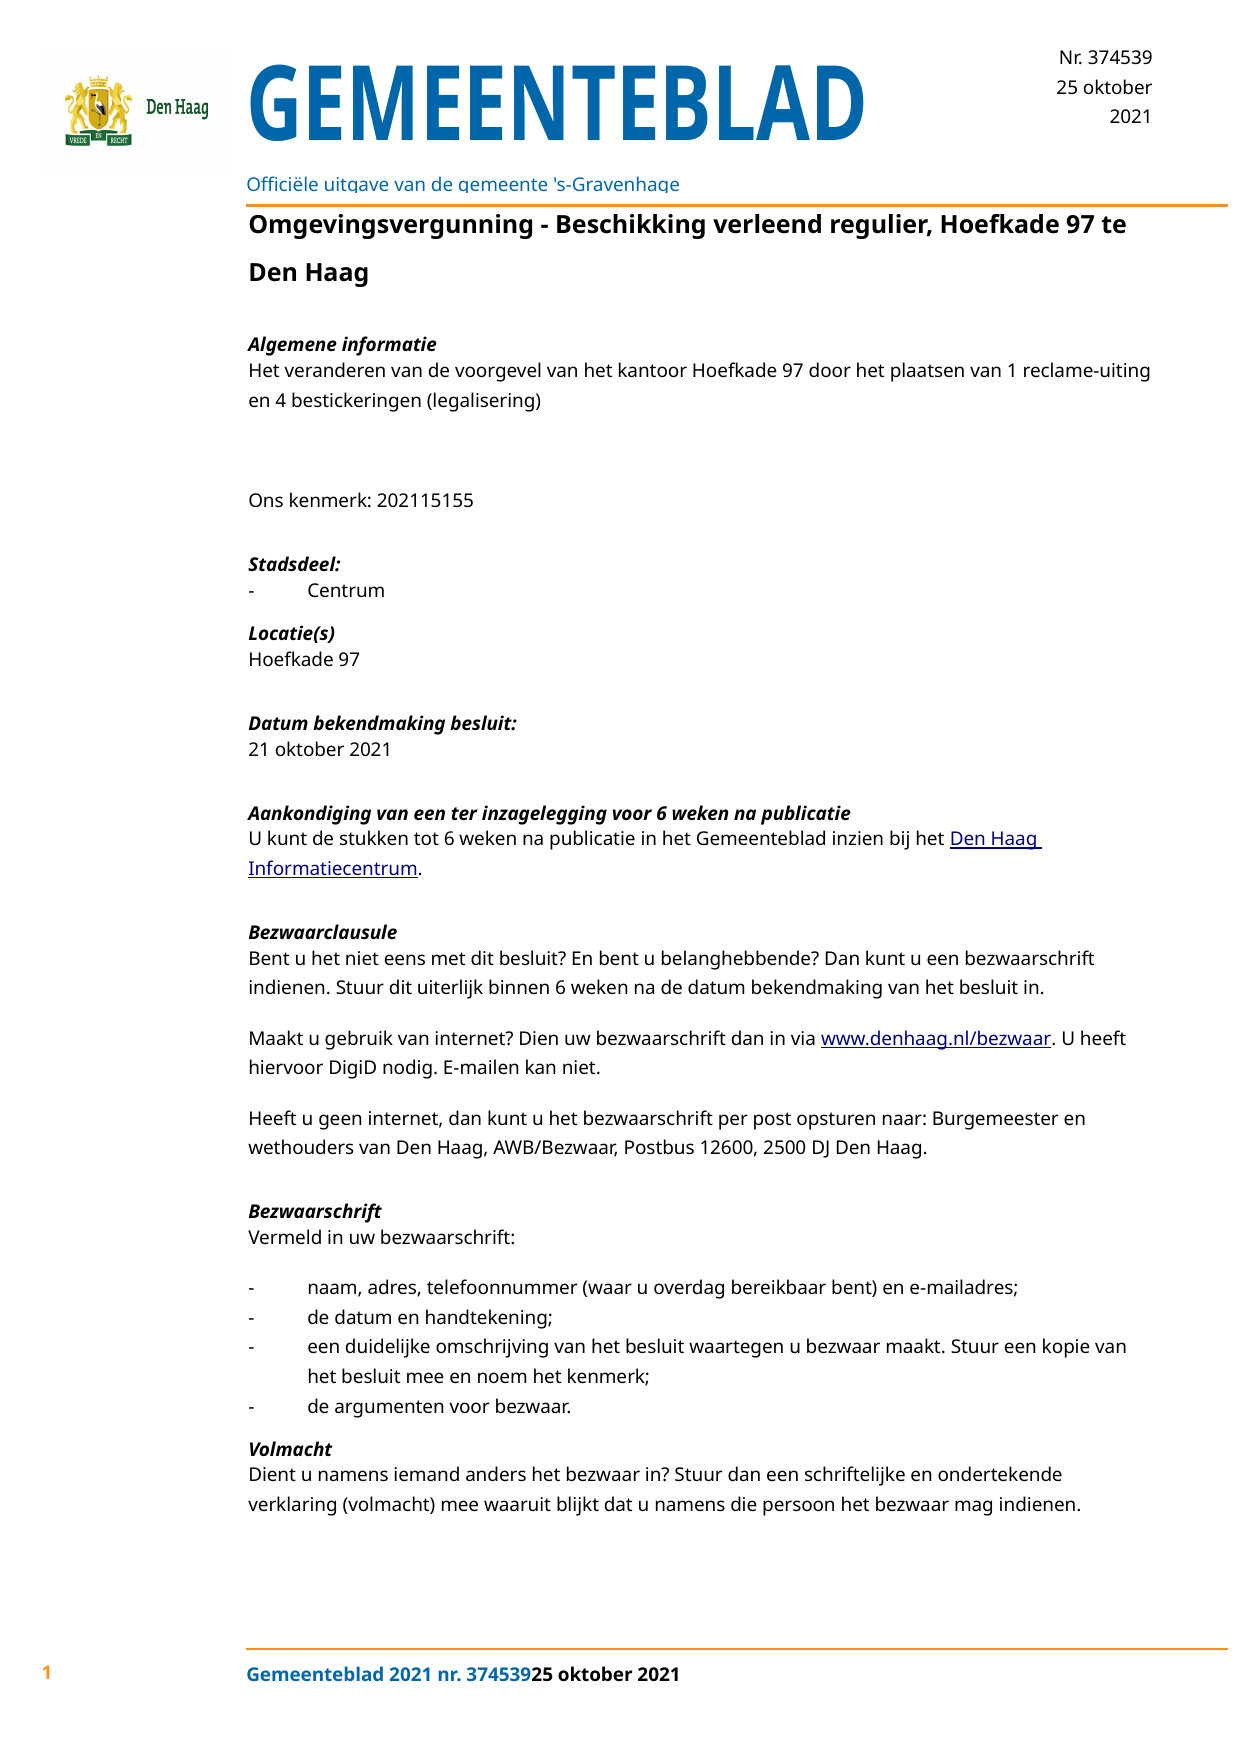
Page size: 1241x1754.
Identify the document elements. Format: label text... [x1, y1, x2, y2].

text Dient u namens iemand anders het bezwaar in? Stuur dan een schriftelijke en ondertekende verklaring (volmacht) mee waaruit blijkt dat u namens die persoon het bezwaar mag indienen. [248, 1462, 1152, 1517]
text Aankondiging van een ter inzagelegging voor 6 weken na publicatie [248, 800, 1152, 826]
list de argumenten voor bezwaar. [248, 1393, 1152, 1418]
text Het veranderen van de voorgevel van het kantoor Hoefkade 97 door het plaatsen van 1 reclame-uiting en 4 bestickeringen (legalisering) [248, 357, 1152, 412]
list naam, adres, telefoonnummer (waar u overdag bereikbaar bent) en e-mailadres; [248, 1274, 1152, 1300]
text U kunt de stukken tot 6 weken na publicatie in het Gemeenteblad inzien bij het Den Haag Informatiecentrum. [248, 826, 1152, 881]
list Centrum [248, 577, 1152, 603]
text Volmacht [248, 1436, 1152, 1462]
text Omgevingsvergunning - Beschikking verleend regulier, Hoefkade 97 te Den Haag [248, 207, 1152, 288]
list een duidelijke omschrijving van het besluit waartegen u bezwaar maakt. Stuur een kopie van het besluit mee en noem het kenmerk; [248, 1334, 1152, 1389]
text Locatie(s) [248, 620, 1152, 646]
text Ons kenmerk: 202115155 [248, 488, 1152, 513]
text Heeft u geen internet, dan kunt u het bezwaarschrift per post opsturen naar: Burgemeester en wethouders van Den Haag, AWB/Bezwaar, Postbus 12600, 2500 DJ Den Haag. [248, 1105, 1152, 1160]
text 21 oktober 2021 [248, 736, 1152, 762]
list de datum en handtekening; [248, 1304, 1152, 1330]
text Bent u het niet eens met dit besluit? En bent u belanghebbende? Dan kunt u een bezwaarschrift indienen. Stuur dit uiterlijk binnen 6 weken na de datum bekendmaking van het besluit in. [248, 945, 1152, 1000]
text Datum bekendmaking besluit: [248, 710, 1152, 736]
picture [41, 47, 231, 172]
text Algemene informatie [248, 331, 1152, 357]
text Bezwaarschrift [248, 1198, 1152, 1224]
text Stadsdeel: [248, 552, 1152, 577]
text Vermeld in uw bezwaarschrift: [248, 1224, 1152, 1250]
text Maakt u gebruik van internet? Dien uw bezwaarschrift dan in via www.denhaag.nl/bezwaar. U heeft hiervoor DigiD nodig. E-mailen kan niet. [248, 1025, 1152, 1080]
text Hoefkade 97 [248, 646, 1152, 672]
text Bezwaarclausule [248, 919, 1152, 945]
